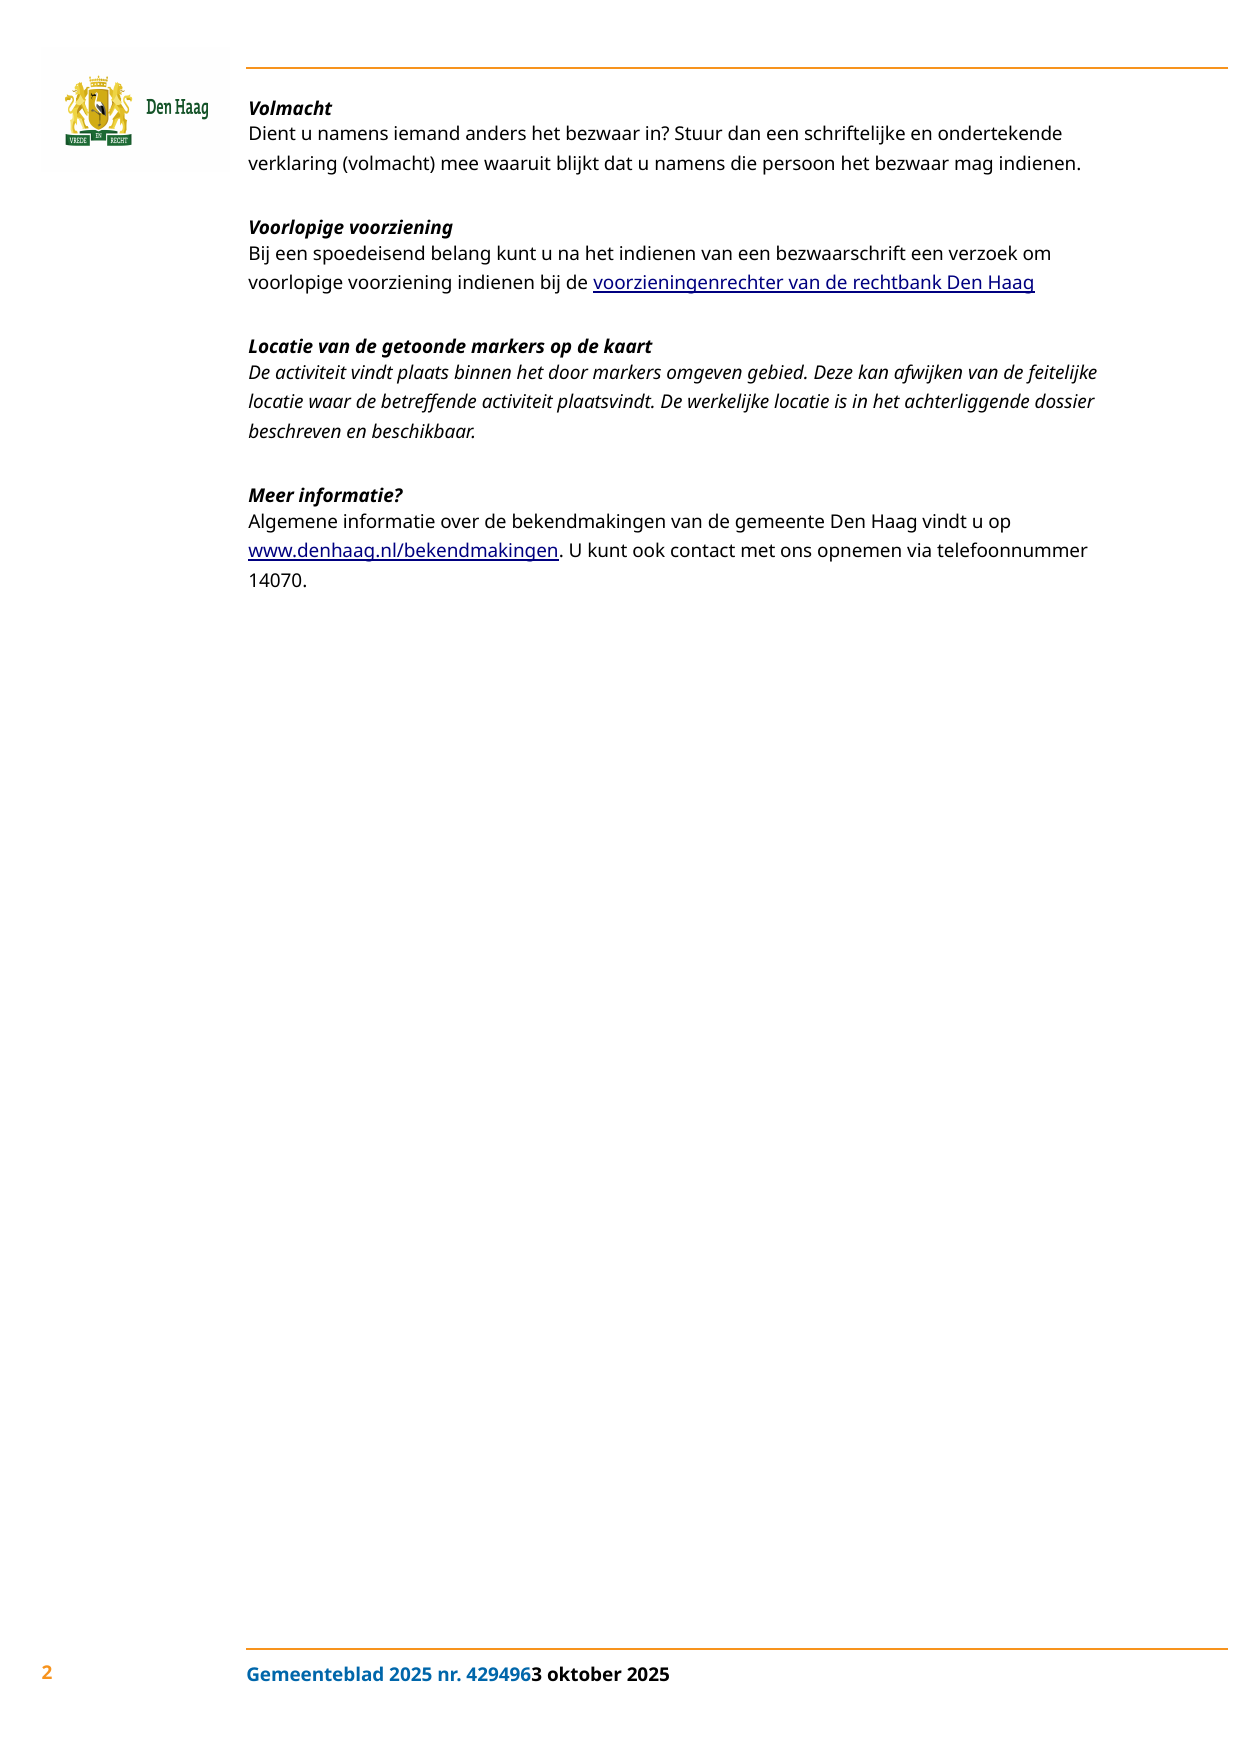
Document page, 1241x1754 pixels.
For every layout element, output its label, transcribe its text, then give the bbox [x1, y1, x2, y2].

picture [41, 47, 231, 172]
text Locatie van de getoonde markers op de kaart [248, 333, 1152, 359]
text Bij een spoedeisend belang kunt u na het indienen van een bezwaarschrift een verzoek om voorlopige voorziening indienen bij de voorzieningenrechter van de rechtbank Den Haag [248, 240, 1152, 295]
text Volmacht [248, 95, 1152, 121]
text De activiteit vindt plaats binnen het door markers omgeven gebied. Deze kan afwijken van de feitelijke locatie waar de betreffende activiteit plaatsvindt. De werkelijke locatie is in het achterliggende dossier beschreven en beschikbaar. [248, 359, 1152, 444]
text Algemene informatie over de bekendmakingen van de gemeente Den Haag vindt u op www.denhaag.nl/bekendmakingen. U kunt ook contact met ons opnemen via telefoonnummer 14070. [248, 508, 1152, 593]
text Dient u namens iemand anders het bezwaar in? Stuur dan een schriftelijke en ondertekende verklaring (volmacht) mee waaruit blijkt dat u namens die persoon het bezwaar mag indienen. [248, 121, 1152, 176]
text Voorlopige voorziening [248, 214, 1152, 240]
text Meer informatie? [248, 482, 1152, 508]
